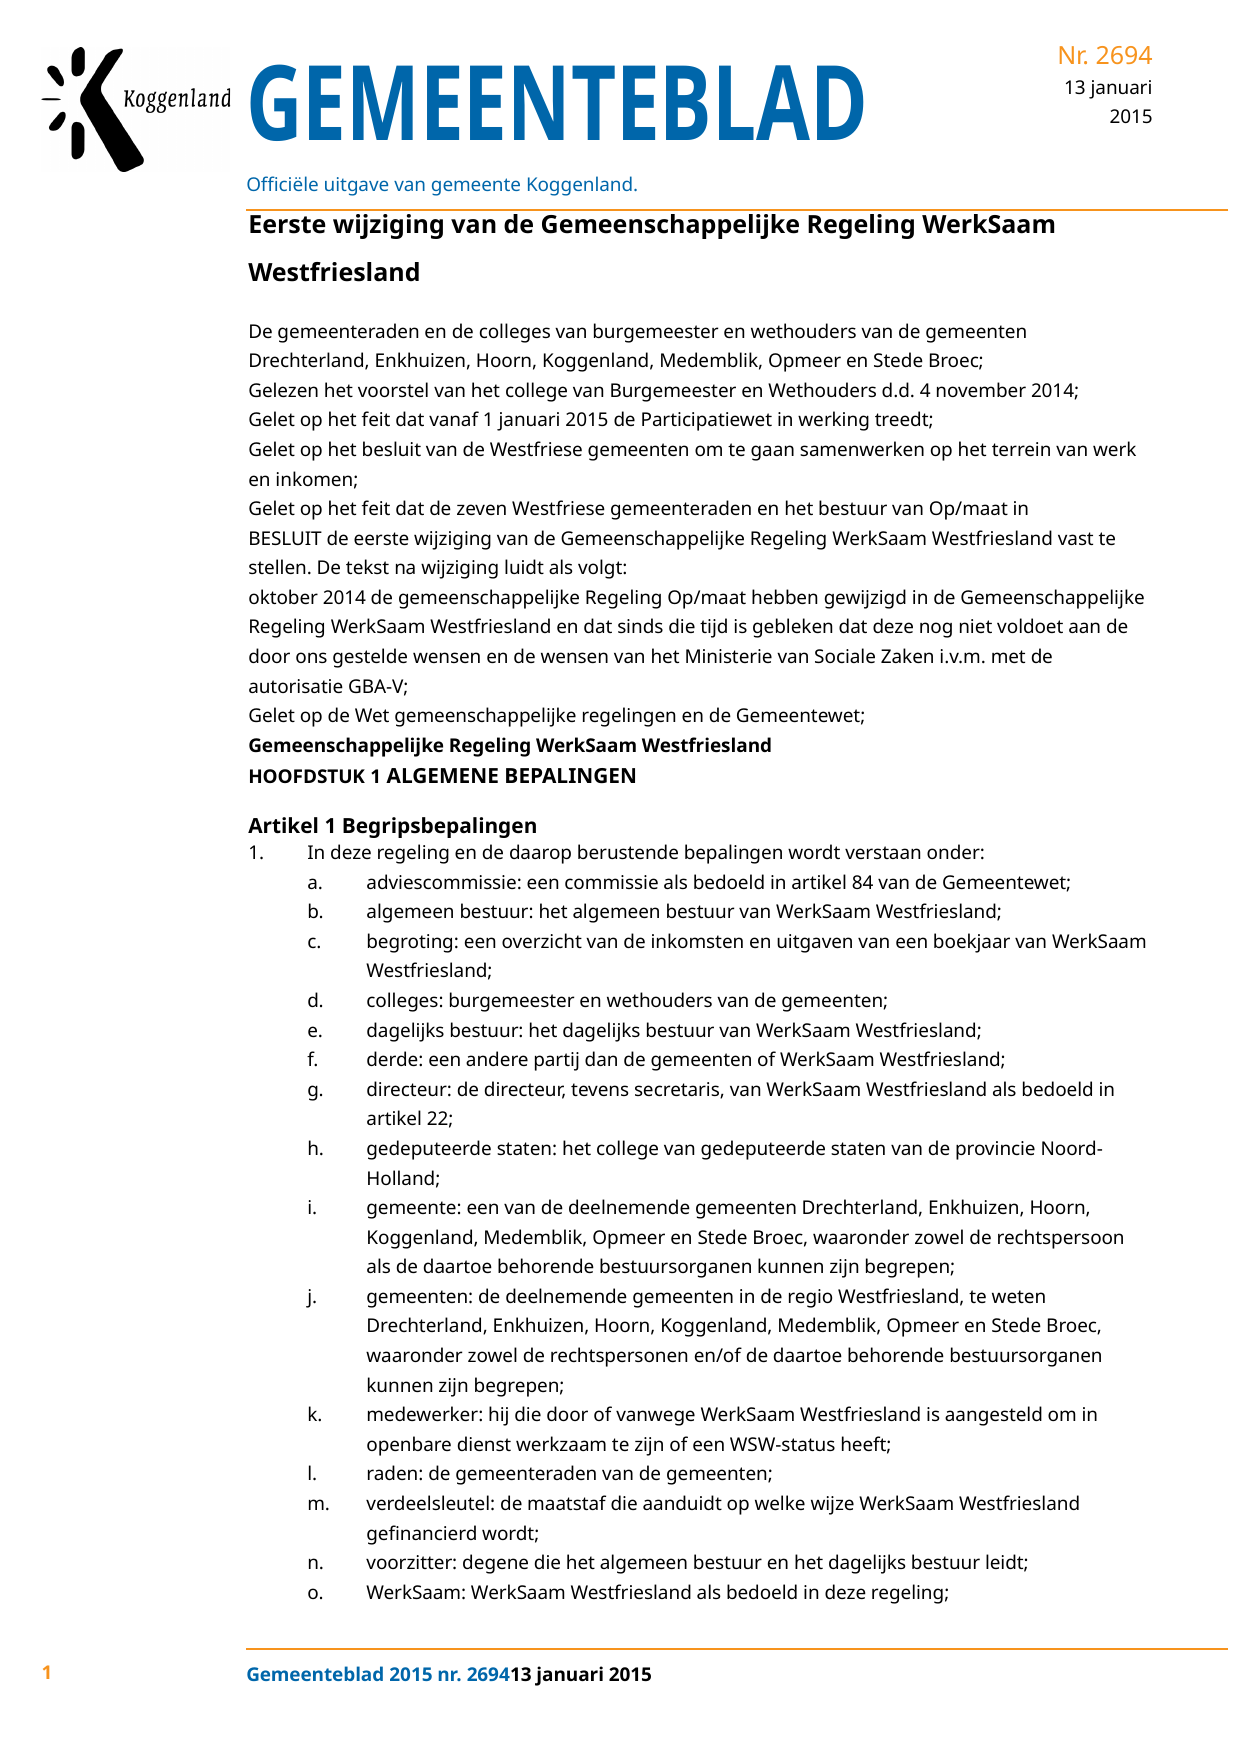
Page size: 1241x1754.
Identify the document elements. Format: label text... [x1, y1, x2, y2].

text Artikel 1 Begripsbepalingen [248, 811, 1152, 839]
list algemeen bestuur: het algemeen bestuur van WerkSaam Westfriesland; [307, 898, 1152, 924]
list gemeente: een van de deelnemende gemeenten Drechterland, Enkhuizen, Hoorn, Koggenland, Medemblik, Opmeer en Stede Broec, waaronder zowel de rechtspersoon als de daartoe behorende bestuursorganen kunnen zijn begrepen; [307, 1194, 1152, 1279]
list directeur: de directeur, tevens secretaris, van WerkSaam Westfriesland als bedoeld in artikel 22; [307, 1076, 1152, 1131]
text Gelet op het besluit van de Westfriese gemeenten om te gaan samenwerken op het terrein van werk en inkomen; [248, 436, 1152, 492]
list voorzitter: degene die het algemeen bestuur en het dagelijks bestuur leidt; [307, 1549, 1152, 1575]
list In deze regeling en de daarop berustende bepalingen wordt verstaan onder: [248, 839, 1152, 865]
picture [41, 47, 231, 172]
list medewerker: hij die door of vanwege WerkSaam Westfriesland is aangesteld om in openbare dienst werkzaam te zijn of een WSW-status heeft; [307, 1401, 1152, 1457]
list gedeputeerde staten: het college van gedeputeerde staten van de provincie Noord-Holland; [307, 1135, 1152, 1191]
list derde: een andere partij dan de gemeenten of WerkSaam Westfriesland; [307, 1046, 1152, 1072]
text Gelet op het feit dat de zeven Westfriese gemeenteraden en het bestuur van Op/maat in [248, 495, 1152, 521]
list gemeenten: de deelnemende gemeenten in de regio Westfriesland, te weten Drechterland, Enkhuizen, Hoorn, Koggenland, Medemblik, Opmeer en Stede Broec, waaronder zowel de rechtspersonen en/of de daartoe behorende bestuursorganen kunnen zijn begrepen; [307, 1283, 1152, 1398]
text Gelezen het voorstel van het college van Burgemeester en Wethouders d.d. 4 november 2014; [248, 377, 1152, 403]
text HOOFDSTUK 1 ALGEMENE BEPALINGEN [248, 762, 1152, 790]
list verdeelsleutel: de maatstaf die aanduidt op welke wijze WerkSaam Westfriesland gefinancierd wordt; [307, 1490, 1152, 1546]
text Gelet op de Wet gemeenschappelijke regelingen en de Gemeentewet; [248, 702, 1152, 728]
list WerkSaam: WerkSaam Westfriesland als bedoeld in deze regeling; [307, 1579, 1152, 1605]
text Eerste wijziging van de Gemeenschappelijke Regeling WerkSaam Westfriesland [248, 211, 1152, 288]
text De gemeenteraden en de colleges van burgemeester en wethouders van de gemeenten Drechterland, Enkhuizen, Hoorn, Koggenland, Medemblik, Opmeer en Stede Broec; [248, 318, 1152, 373]
list raden: de gemeenteraden van de gemeenten; [307, 1461, 1152, 1486]
text Gelet op het feit dat vanaf 1 januari 2015 de Participatiewet in werking treedt; [248, 407, 1152, 432]
list begroting: een overzicht van de inkomsten en uitgaven van een boekjaar van WerkSaam Westfriesland; [307, 928, 1152, 983]
list adviescommissie: een commissie als bedoeld in artikel 84 van de Gemeentewet; [307, 869, 1152, 895]
text Gemeenschappelijke Regeling WerkSaam Westfriesland [248, 732, 1152, 758]
text BESLUIT de eerste wijziging van de Gemeenschappelijke Regeling WerkSaam Westfriesland vast te stellen. De tekst na wijziging luidt als volgt: [248, 525, 1152, 580]
list dagelijks bestuur: het dagelijks bestuur van WerkSaam Westfriesland; [307, 1017, 1152, 1043]
list colleges: burgemeester en wethouders van de gemeenten; [307, 987, 1152, 1013]
text oktober 2014 de gemeenschappelijke Regeling Op/maat hebben gewijzigd in de Gemeenschappelijke Regeling WerkSaam Westfriesland en dat sinds die tijd is gebleken dat deze nog niet voldoet aan de door ons gestelde wensen en de wensen van het Ministerie van Sociale Zaken i.v.m. met de autorisatie GBA-V; [248, 584, 1152, 699]
